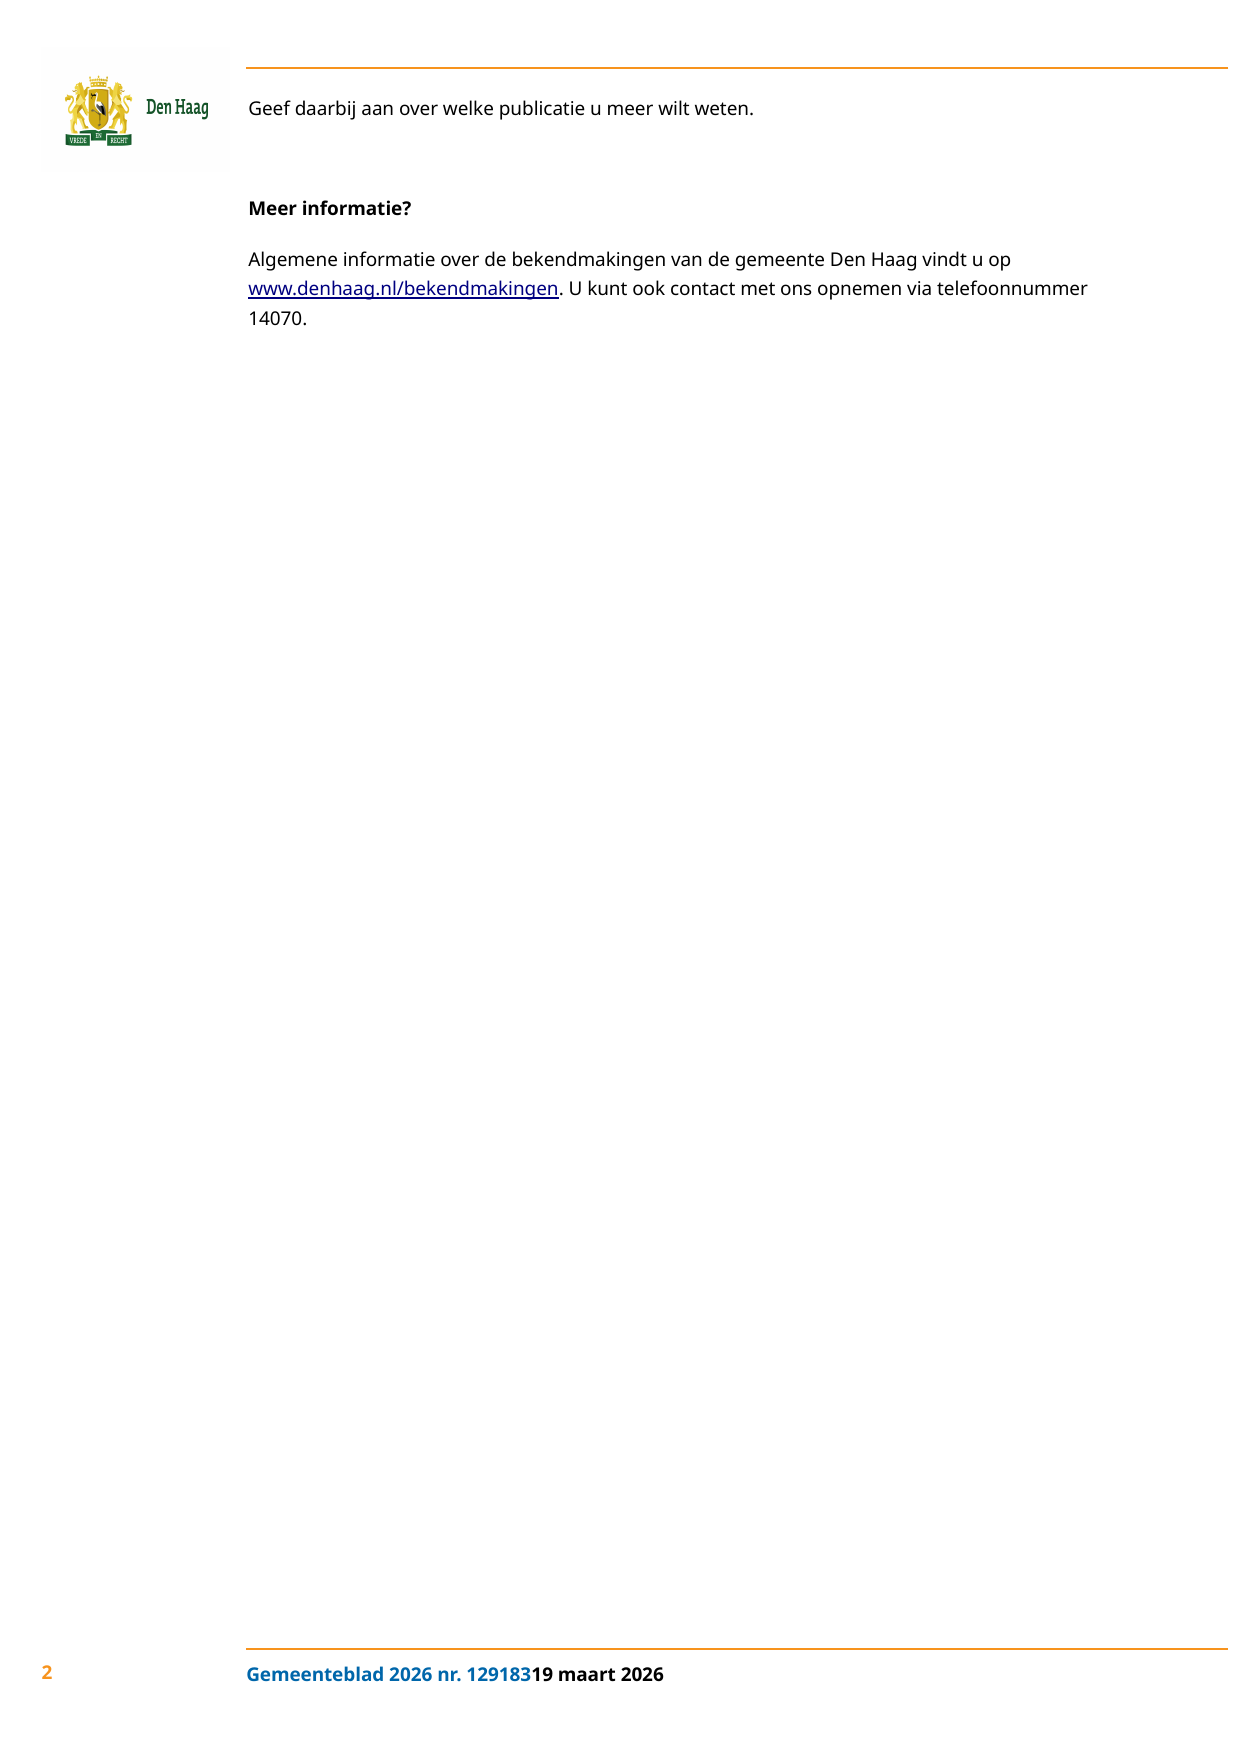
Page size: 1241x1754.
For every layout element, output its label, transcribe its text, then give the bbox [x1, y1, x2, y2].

text Meer informatie? [248, 196, 1152, 221]
text Geef daarbij aan over welke publicatie u meer wilt weten. [248, 95, 1152, 121]
picture [41, 47, 231, 172]
text Algemene informatie over de bekendmakingen van de gemeente Den Haag vindt u op www.denhaag.nl/bekendmakingen. U kunt ook contact met ons opnemen via telefoonnummer 14070. [248, 246, 1152, 331]
